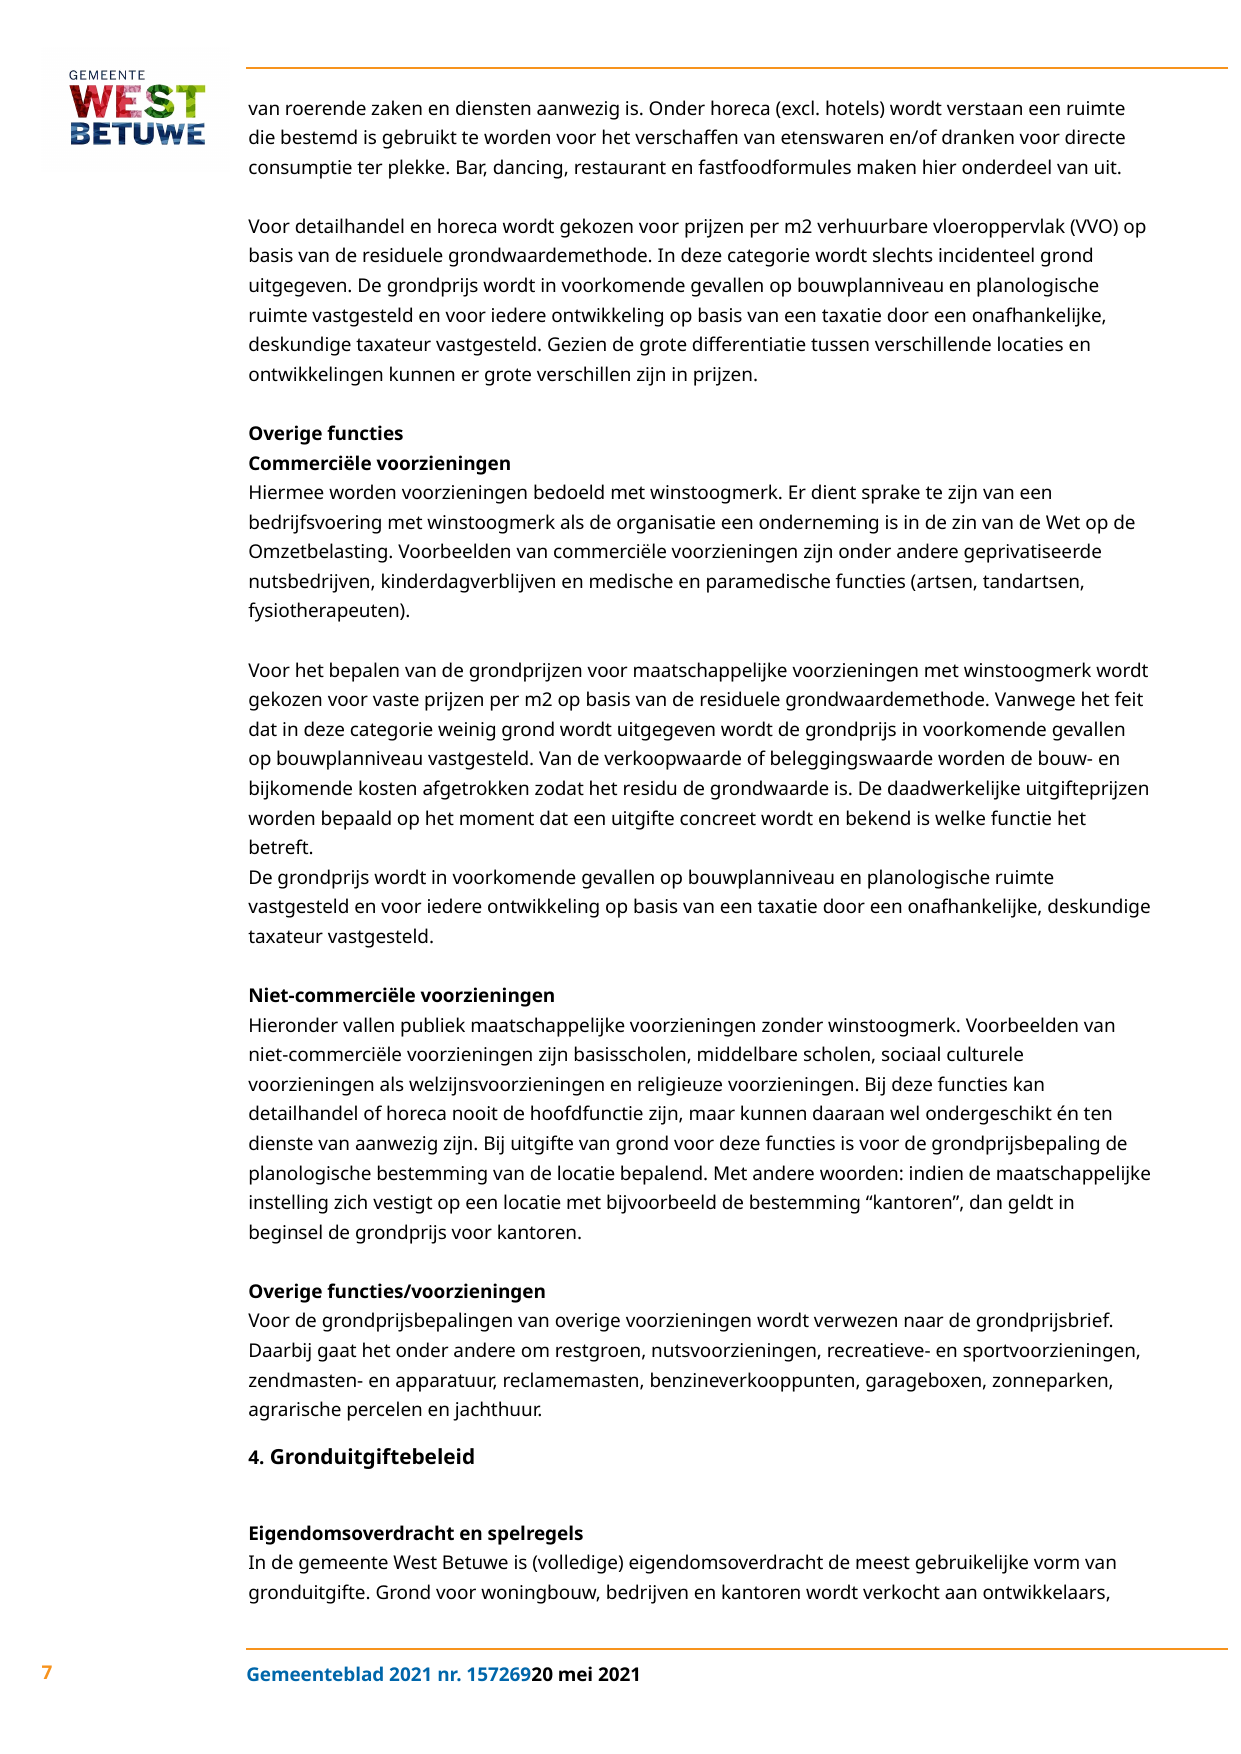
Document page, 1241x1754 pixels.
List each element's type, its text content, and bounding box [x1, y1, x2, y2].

text Hiermee worden voorzieningen bedoeld met winstoogmerk. Er dient sprake te zijn van een bedrijfsvoering met winstoogmerk als de organisatie een onderneming is in de zin van de Wet op de Omzetbelasting. Voorbeelden van commerciële voorzieningen zijn onder andere geprivatiseerde nutsbedrijven, kinderdagverblijven en medische en paramedische functies (artsen, tandartsen, fysiotherapeuten). [248, 479, 1152, 623]
text Overige functies/voorzieningen [248, 1278, 1152, 1304]
text Voor detailhandel en horeca wordt gekozen voor prijzen per m2 verhuurbare vloeroppervlak (VVO) op basis van de residuele grondwaardemethode. In deze categorie wordt slechts incidenteel grond uitgegeven. De grondprijs wordt in voorkomende gevallen op bouwplanniveau en planologische ruimte vastgesteld en voor iedere ontwikkeling op basis van een taxatie door een onafhankelijke, deskundige taxateur vastgesteld. Gezien de grote differentiatie tussen verschillende locaties en ontwikkelingen kunnen er grote verschillen zijn in prijzen. [248, 213, 1152, 387]
text Voor het bepalen van de grondprijzen voor maatschappelijke voorzieningen met winstoogmerk wordt gekozen voor vaste prijzen per m2 op basis van de residuele grondwaardemethode. Vanwege het feit dat in deze categorie weinig grond wordt uitgegeven wordt de grondprijs in voorkomende gevallen op bouwplanniveau vastgesteld. Van de verkoopwaarde of beleggingswaarde worden de bouw- en bijkomende kosten afgetrokken zodat het residu de grondwaarde is. De daadwerkelijke uitgifteprijzen worden bepaald op het moment dat een uitgifte concreet wordt en bekend is welke functie het betreft. [248, 657, 1152, 860]
text Overige functies [248, 420, 1152, 446]
text van roerende zaken en diensten aanwezig is. Onder horeca (excl. hotels) wordt verstaan een ruimte die bestemd is gebruikt te worden voor het verschaffen van etenswaren en/of dranken voor directe consumptie ter plekke. Bar, dancing, restaurant en fastfoodformules maken hier onderdeel van uit. [248, 95, 1152, 180]
text Voor de grondprijsbepalingen van overige voorzieningen wordt verwezen naar de grondprijsbrief. Daarbij gaat het onder andere om restgroen, nutsvoorzieningen, recreatieve- en sportvoorzieningen, zendmasten- en apparatuur, reclamemasten, benzineverkooppunten, garageboxen, zonneparken, agrarische percelen en jachthuur. [248, 1308, 1152, 1422]
text De grondprijs wordt in voorkomende gevallen op bouwplanniveau en planologische ruimte vastgesteld en voor iedere ontwikkeling op basis van een taxatie door een onafhankelijke, deskundige taxateur vastgesteld. [248, 864, 1152, 949]
text Commerciële voorzieningen [248, 450, 1152, 476]
text 4. Gronduitgiftebeleid [248, 1442, 1152, 1471]
picture [41, 47, 231, 172]
text Niet-commerciële voorzieningen [248, 982, 1152, 1008]
text Hieronder vallen publiek maatschappelijke voorzieningen zonder winstoogmerk. Voorbeelden van niet-commerciële voorzieningen zijn basisscholen, middelbare scholen, sociaal culturele voorzieningen als welzijnsvoorzieningen en religieuze voorzieningen. Bij deze functies kan detailhandel of horeca nooit de hoofdfunctie zijn, maar kunnen daaraan wel ondergeschikt én ten dienste van aanwezig zijn. Bij uitgifte van grond voor deze functies is voor de grondprijsbepaling de planologische bestemming van de locatie bepalend. Met andere woorden: indien de maatschappelijke instelling zich vestigt op een locatie met bijvoorbeeld de bestemming “kantoren”, dan geldt in beginsel de grondprijs voor kantoren. [248, 1012, 1152, 1245]
text Eigendomsoverdracht en spelregels [248, 1520, 1152, 1546]
text In de gemeente West Betuwe is (volledige) eigendomsoverdracht de meest gebruikelijke vorm van gronduitgifte. Grond voor woningbouw, bedrijven en kantoren wordt verkocht aan ontwikkelaars, [248, 1549, 1152, 1605]
